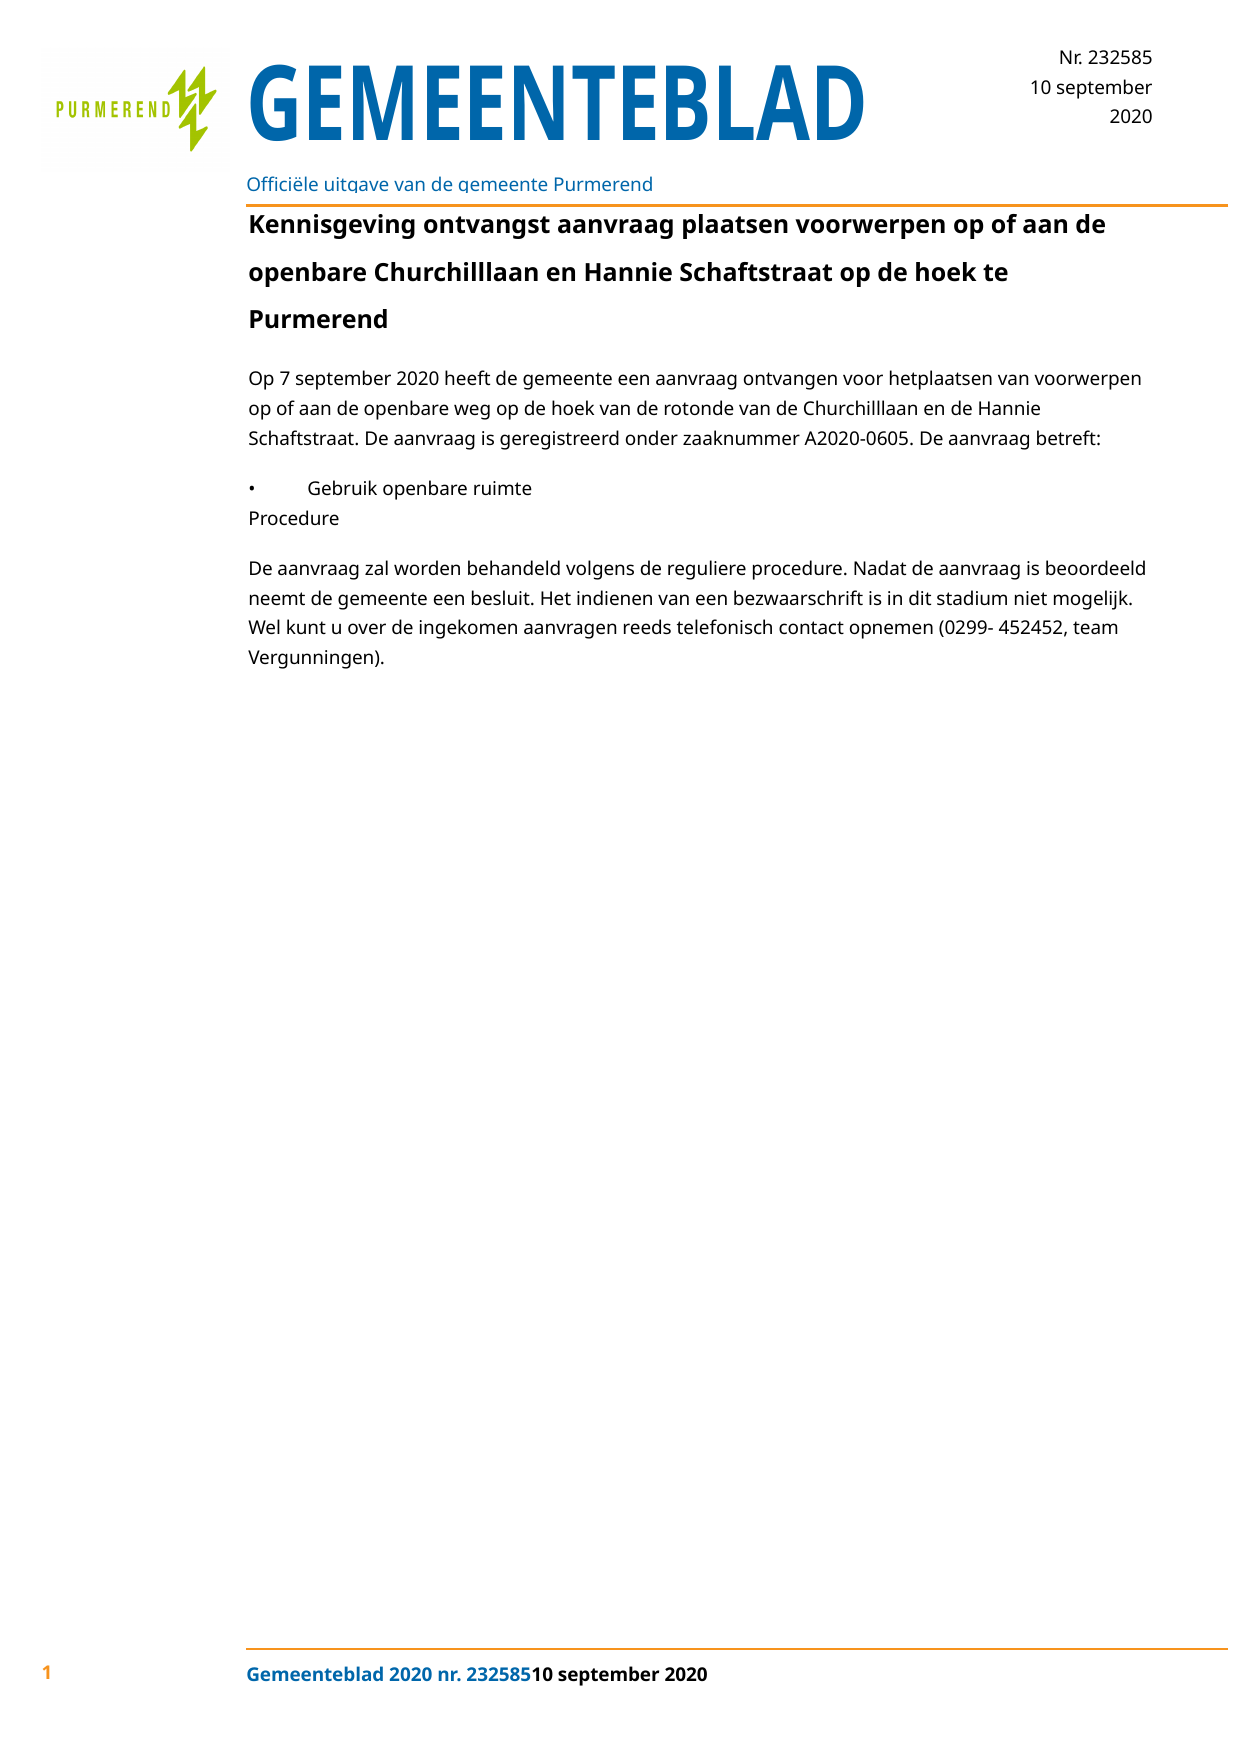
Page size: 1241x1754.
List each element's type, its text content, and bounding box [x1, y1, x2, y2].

picture [41, 47, 231, 172]
text Procedure [248, 505, 1152, 530]
text De aanvraag zal worden behandeld volgens de reguliere procedure. Nadat de aanvraag is beoordeeld neemt de gemeente een besluit. Het indienen van een bezwaarschrift is in dit stadium niet mogelijk. Wel kunt u over de ingekomen aanvragen reeds telefonisch contact opnemen (0299- 452452, team Vergunningen). [248, 555, 1152, 669]
text Op 7 september 2020 heeft de gemeente een aanvraag ontvangen voor hetplaatsen van voorwerpen op of aan de openbare weg op de hoek van de rotonde van de Churchilllaan en de Hannie Schaftstraat. De aanvraag is geregistreerd onder zaaknummer A2020-0605. De aanvraag betreft: [248, 366, 1152, 450]
list Gebruik openbare ruimte [248, 475, 1152, 501]
text Kennisgeving ontvangst aanvraag plaatsen voorwerpen op of aan de openbare Churchilllaan en Hannie Schaftstraat op de hoek te Purmerend [248, 207, 1152, 336]
